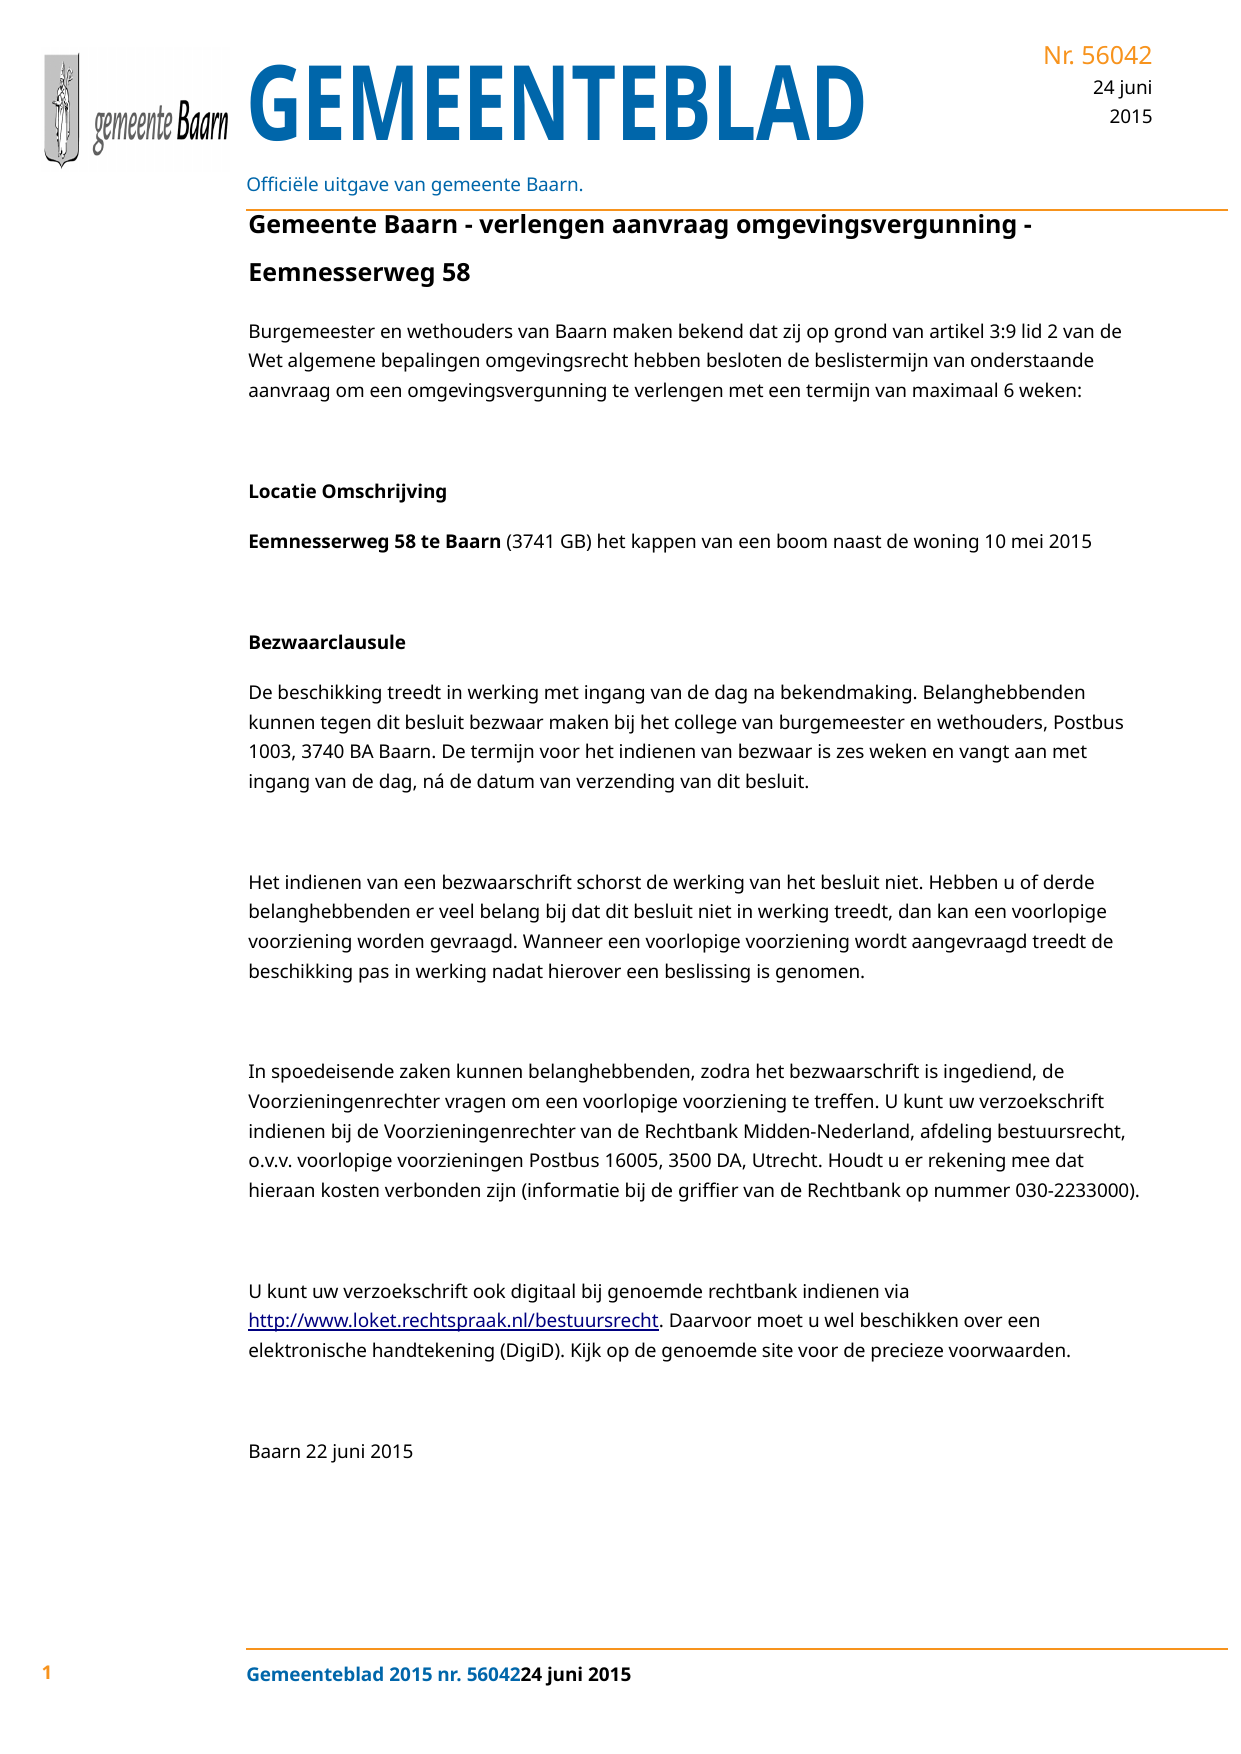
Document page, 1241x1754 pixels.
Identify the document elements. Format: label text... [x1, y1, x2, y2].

text Baarn 22 juni 2015 [248, 1438, 1152, 1464]
text Eemnesserweg 58 te Baarn (3741 GB) het kappen van een boom naast de woning 10 mei 2015 [248, 528, 1152, 554]
text U kunt uw verzoekschrift ook digitaal bij genoemde rechtbank indienen via http://www.loket.rechtspraak.nl/bestuursrecht. Daarvoor moet u wel beschikken over een elektronische handtekening (DigiD). Kijk op de genoemde site voor de precieze voorwaarden. [248, 1278, 1152, 1363]
text Locatie Omschrijving [248, 478, 1152, 504]
text Het indienen van een bezwaarschrift schorst de werking van het besluit niet. Hebben u of derde belanghebbenden er veel belang bij dat dit besluit niet in werking treedt, dan kan een voorlopige voorziening worden gevraagd. Wanneer een voorlopige voorziening wordt aangevraagd treedt de beschikking pas in werking nadat hierover een beslissing is genomen. [248, 869, 1152, 984]
text Gemeente Baarn - verlengen aanvraag omgevingsvergunning - Eemnesserweg 58 [248, 211, 1152, 288]
text In spoedeisende zaken kunnen belanghebbenden, zodra het bezwaarschrift is ingediend, de Voorzieningenrechter vragen om een voorlopige voorziening te treffen. U kunt uw verzoekschrift indienen bij de Voorzieningenrechter van de Rechtbank Midden-Nederland, afdeling bestuursrecht, o.v.v. voorlopige voorzieningen Postbus 16005, 3500 DA, Utrecht. Houdt u er rekening mee dat hieraan kosten verbonden zijn (informatie bij de griffier van de Rechtbank op nummer 030-2233000). [248, 1059, 1152, 1203]
text Burgemeester en wethouders van Baarn maken bekend dat zij op grond van artikel 3:9 lid 2 van de Wet algemene bepalingen omgevingsrecht hebben besloten de beslistermijn van onderstaande aanvraag om een omgevingsvergunning te verlengen met een termijn van maximaal 6 weken: [248, 318, 1152, 403]
picture [41, 47, 231, 172]
text Bezwaarclausule [248, 629, 1152, 655]
text De beschikking treedt in werking met ingang van de dag na bekendmaking. Belanghebbenden kunnen tegen dit besluit bezwaar maken bij het college van burgemeester en wethouders, Postbus 1003, 3740 BA Baarn. De termijn voor het indienen van bezwaar is zes weken en vangt aan met ingang van de dag, ná de datum van verzending van dit besluit. [248, 679, 1152, 794]
